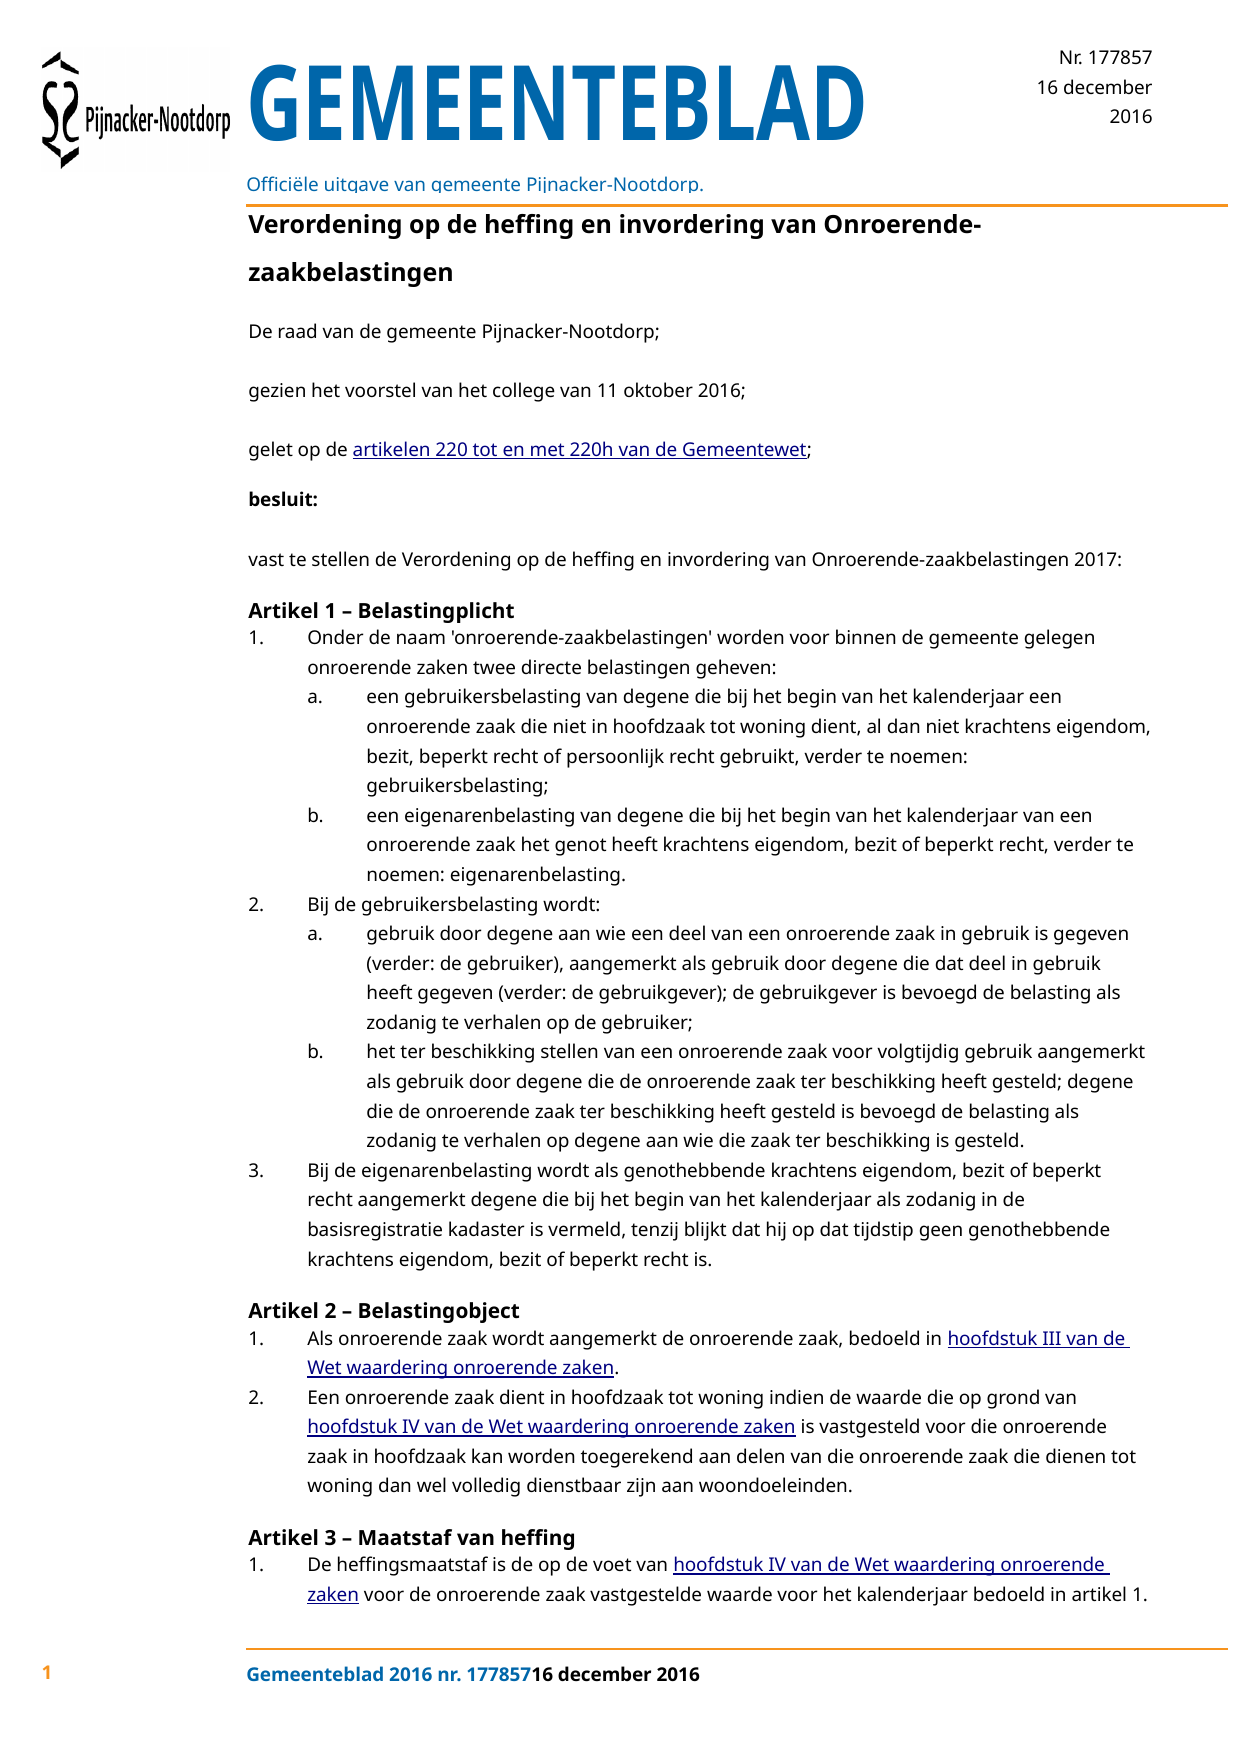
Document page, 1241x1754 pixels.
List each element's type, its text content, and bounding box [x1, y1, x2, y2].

list het ter beschikking stellen van een onroerende zaak voor volgtijdig gebruik aangemerkt als gebruik door degene die de onroerende zaak ter beschikking heeft gesteld; degene die de onroerende zaak ter beschikking heeft gesteld is bevoegd de belasting als zodanig te verhalen op degene aan wie die zaak ter beschikking is gesteld. [307, 1039, 1152, 1153]
text besluit: [248, 487, 1152, 512]
picture [41, 47, 231, 172]
list Bij de eigenarenbelasting wordt als genothebbende krachtens eigendom, bezit of beperkt recht aangemerkt degene die bij het begin van het kalenderjaar als zodanig in de basisregistratie kadaster is vermeld, tenzij blijkt dat hij op dat tijdstip geen genothebbende krachtens eigendom, bezit of beperkt recht is. [248, 1157, 1152, 1272]
list Onder de naam 'onroerende-zaakbelastingen' worden voor binnen de gemeente gelegen onroerende zaken twee directe belastingen geheven: [248, 624, 1152, 680]
text Artikel 3 – Maatstaf van heffing [248, 1523, 1152, 1551]
text Verordening op de heffing en invordering van Onroerende-zaakbelastingen [248, 207, 1152, 288]
list gebruik door degene aan wie een deel van een onroerende zaak in gebruik is gegeven (verder: de gebruiker), aangemerkt als gebruik door degene die dat deel in gebruik heeft gegeven (verder: de gebruikgever); de gebruikgever is bevoegd de belasting als zodanig te verhalen op de gebruiker; [307, 920, 1152, 1035]
list Bij de gebruikersbelasting wordt: [248, 891, 1152, 917]
list De heffingsmaatstaf is de op de voet van hoofdstuk IV van de Wet waardering onroerende zaken voor de onroerende zaak vastgestelde waarde voor het kalenderjaar bedoeld in artikel 1. [248, 1551, 1152, 1607]
list Een onroerende zaak dient in hoofdzaak tot woning indien de waarde die op grond van hoofdstuk IV van de Wet waardering onroerende zaken is vastgesteld voor die onroerende zaak in hoofdzaak kan worden toegerekend aan delen van die onroerende zaak die dienen tot woning dan wel volledig dienstbaar zijn aan woondoeleinden. [248, 1384, 1152, 1498]
text gelet op de artikelen 220 tot en met 220h van de Gemeentewet; [248, 436, 1152, 462]
text Artikel 1 – Belastingplicht [248, 596, 1152, 624]
text De raad van de gemeente Pijnacker-Nootdorp; [248, 318, 1152, 344]
text Artikel 2 – Belastingobject [248, 1296, 1152, 1325]
list Als onroerende zaak wordt aangemerkt de onroerende zaak, bedoeld in hoofdstuk III van de Wet waardering onroerende zaken. [248, 1325, 1152, 1380]
list een gebruikersbelasting van degene die bij het begin van het kalenderjaar een onroerende zaak die niet in hoofdzaak tot woning dient, al dan niet krachtens eigendom, bezit, beperkt recht of persoonlijk recht gebruikt, verder te noemen: gebruikersbelasting; [307, 684, 1152, 798]
text vast te stellen de Verordening op de heffing en invordering van Onroerende-zaakbelastingen 2017: [248, 546, 1152, 571]
list een eigenarenbelasting van degene die bij het begin van het kalenderjaar van een onroerende zaak het genot heeft krachtens eigendom, bezit of beperkt recht, verder te noemen: eigenarenbelasting. [307, 802, 1152, 887]
text gezien het voorstel van het college van 11 oktober 2016; [248, 377, 1152, 403]
